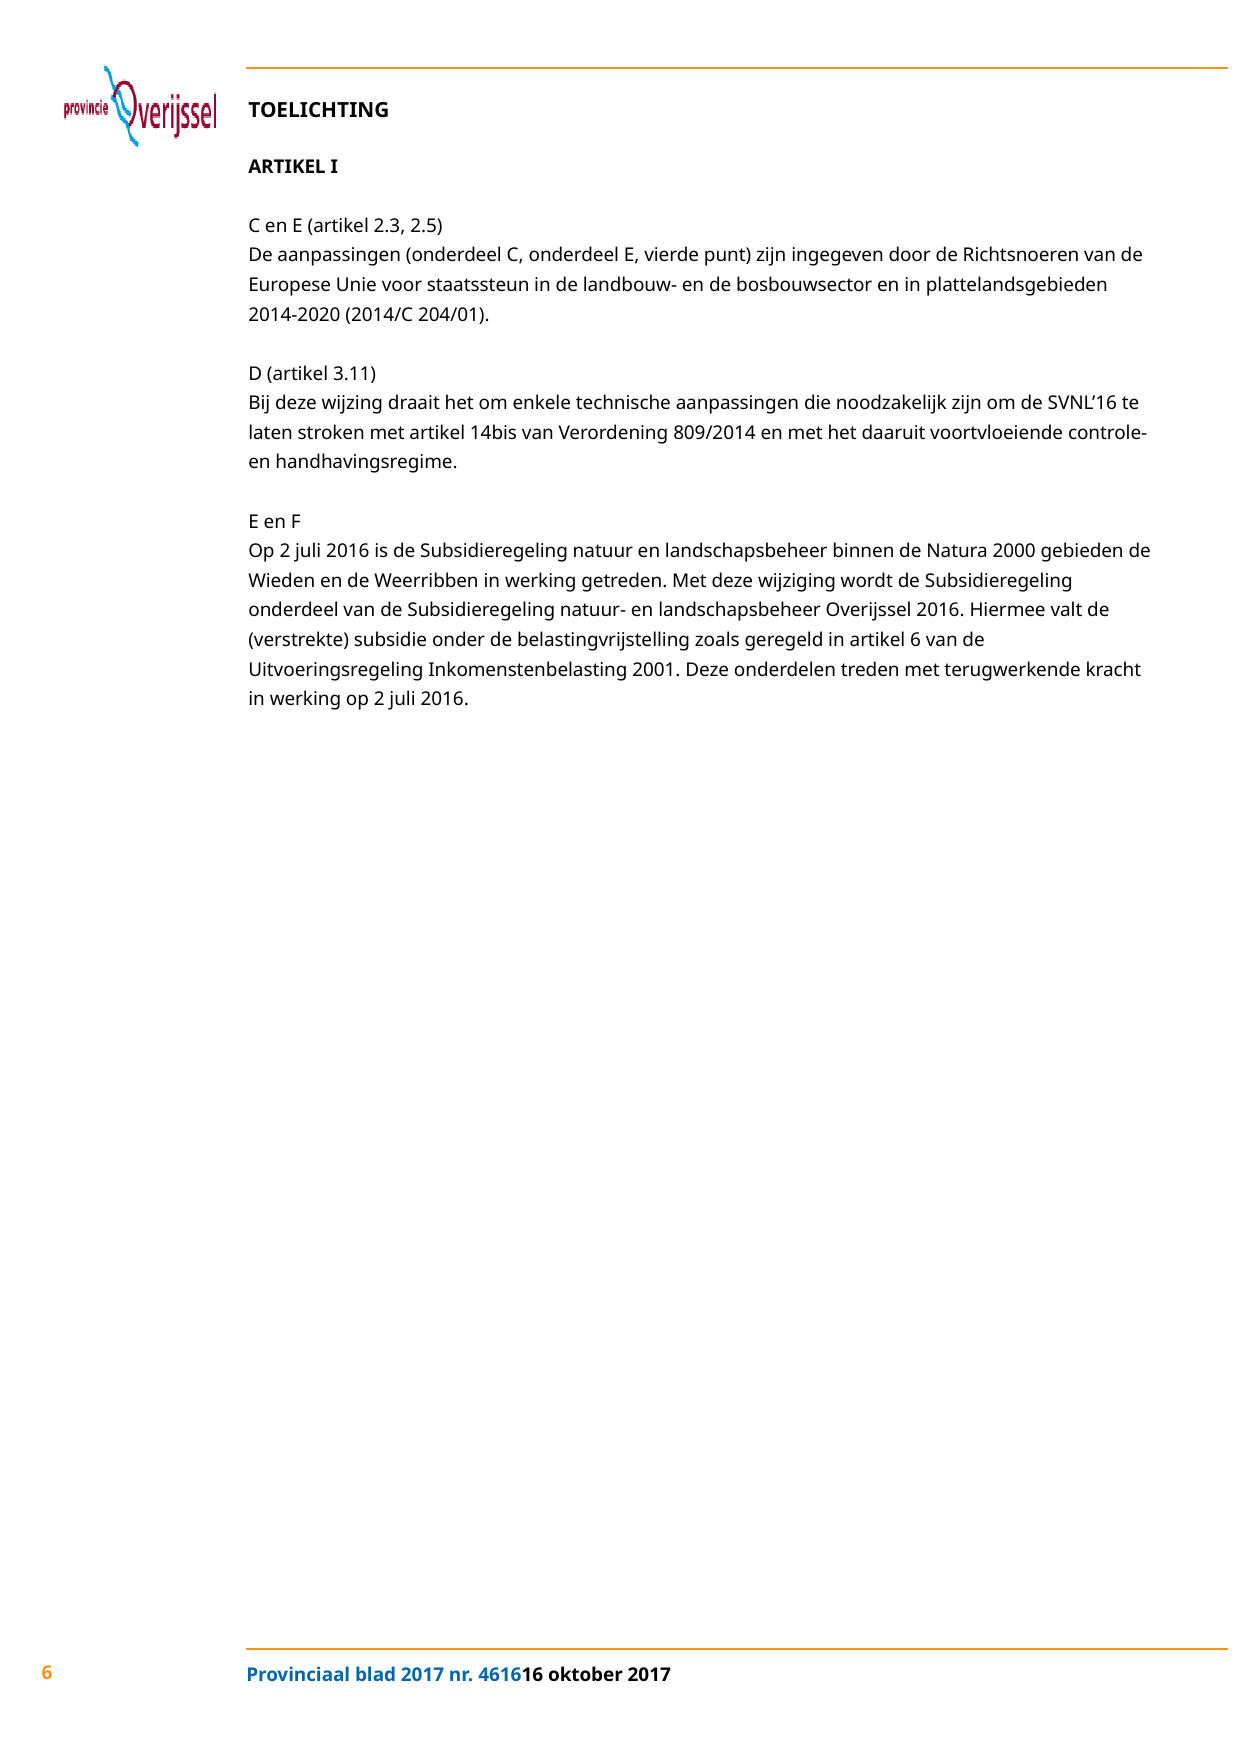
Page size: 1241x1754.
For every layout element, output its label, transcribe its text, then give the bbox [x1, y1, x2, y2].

text Bij deze wijzing draait het om enkele technische aanpassingen die noodzakelijk zijn om de SVNL’16 te laten stroken met artikel 14bis van Verordening 809/2014 en met het daaruit voortvloeiende controle- en handhavingsregime. [248, 389, 1152, 474]
text De aanpassingen (onderdeel C, onderdeel E, vierde punt) zijn ingegeven door de Richtsnoeren van de Europese Unie voor staatssteun in de landbouw- en de bosbouwsector en in plattelandsgebieden 2014-2020 (2014/C 204/01). [248, 242, 1152, 327]
text D (artikel 3.11) [248, 360, 1152, 386]
picture [41, 47, 231, 172]
text C en E (artikel 2.3, 2.5) [248, 212, 1152, 238]
text ARTIKEL I [248, 153, 1152, 179]
text TOELICHTING [248, 95, 1152, 123]
text Op 2 juli 2016 is de Subsidieregeling natuur en landschapsbeheer binnen de Natura 2000 gebieden de Wieden en de Weerribben in werking getreden. Met deze wijziging wordt de Subsidieregeling onderdeel van de Subsidieregeling natuur- en landschapsbeheer Overijssel 2016. Hiermee valt de (verstrekte) subsidie onder de belastingvrijstelling zoals geregeld in artikel 6 van de Uitvoeringsregeling Inkomenstenbelasting 2001. Deze onderdelen treden met terugwerkende kracht in werking op 2 juli 2016. [248, 537, 1152, 711]
text E en F [248, 508, 1152, 534]
